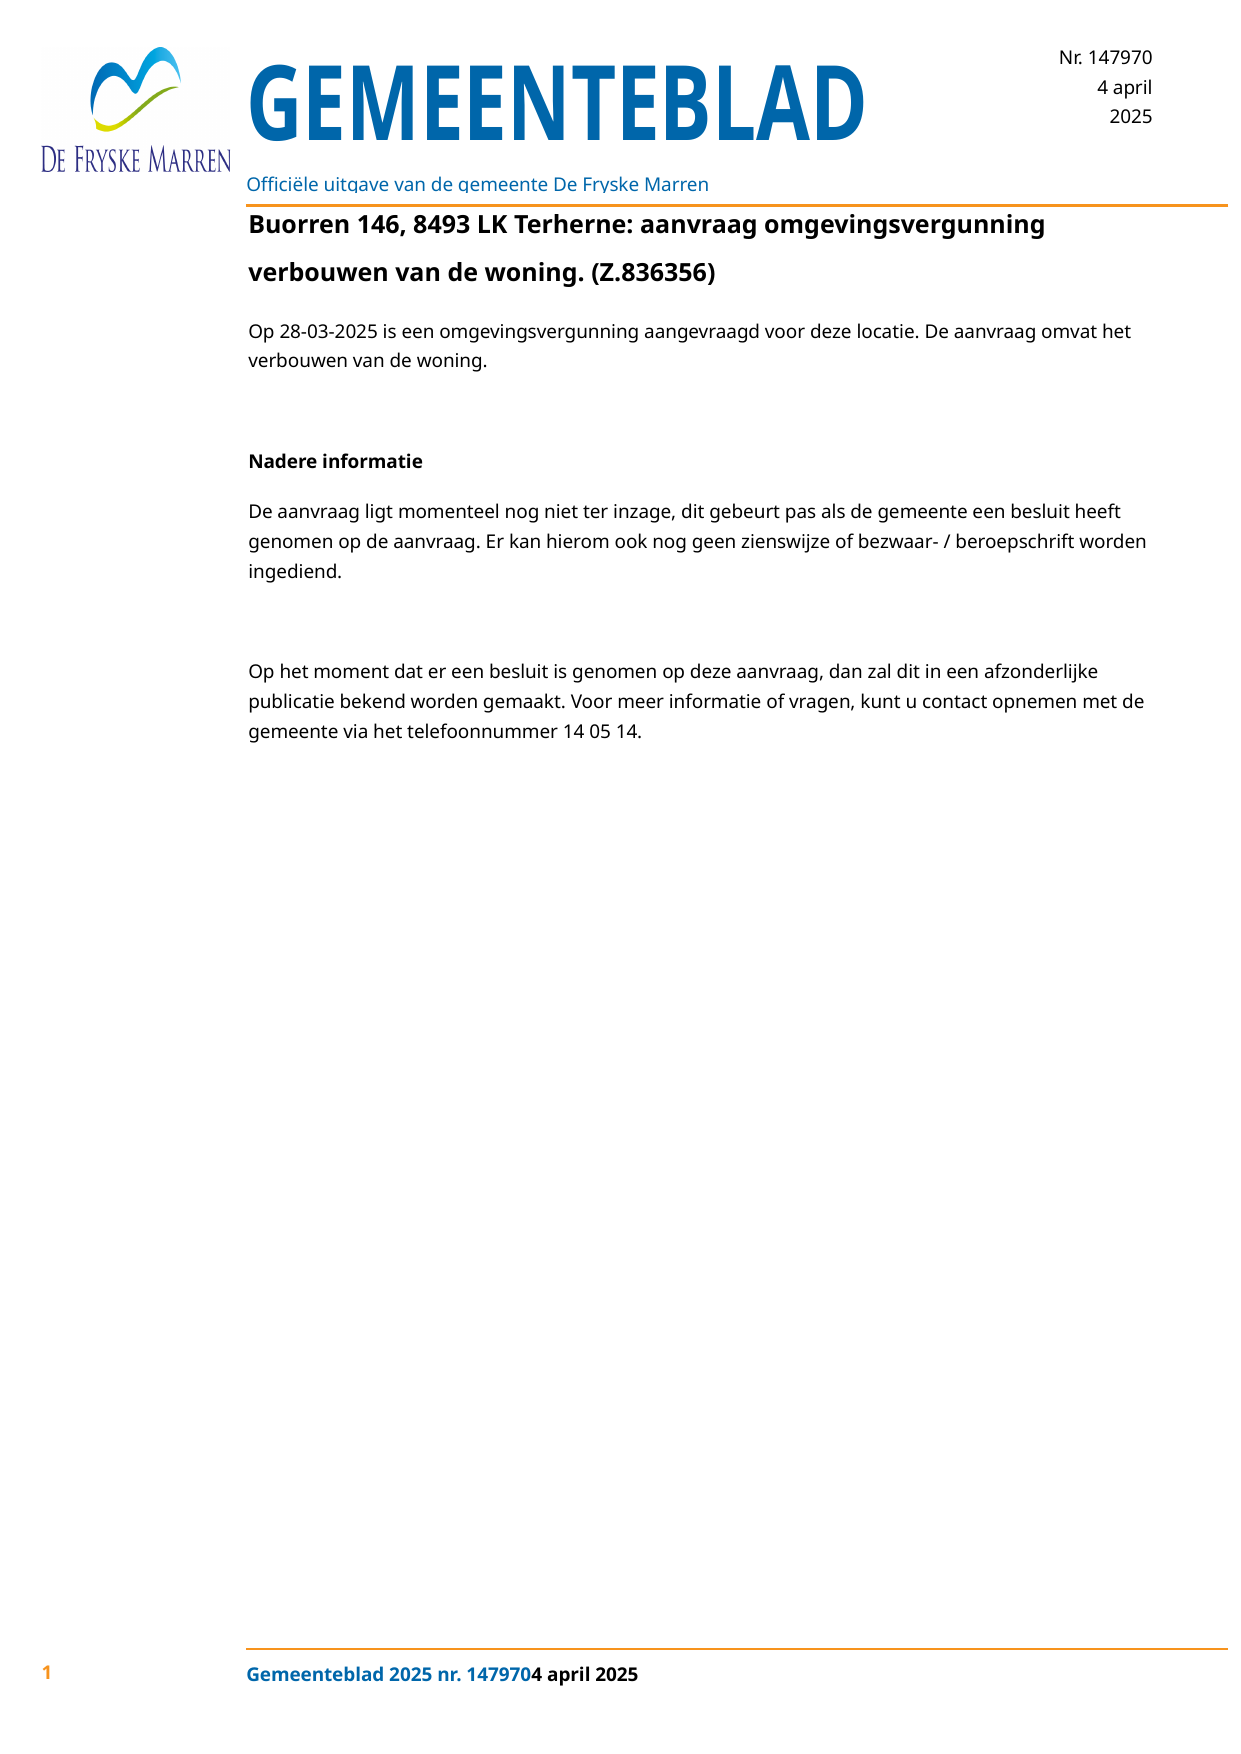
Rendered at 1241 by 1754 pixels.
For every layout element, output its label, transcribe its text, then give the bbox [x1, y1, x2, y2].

picture [41, 47, 231, 172]
text Nadere informatie [248, 448, 1152, 474]
text Op 28-03-2025 is een omgevingsvergunning aangevraagd voor deze locatie. De aanvraag omvat het verbouwen van de woning. [248, 318, 1152, 373]
text Buorren 146, 8493 LK Terherne: aanvraag omgevingsvergunning verbouwen van de woning. (Z.836356) [248, 207, 1152, 288]
text Op het moment dat er een besluit is genomen op deze aanvraag, dan zal dit in een afzonderlijke publicatie bekend worden gemaakt. Voor meer informatie of vragen, kunt u contact opnemen met de gemeente via het telefoonnummer 14 05 14. [248, 659, 1152, 744]
text De aanvraag ligt momenteel nog niet ter inzage, dit gebeurt pas als de gemeente een besluit heeft genomen op de aanvraag. Er kan hierom ook nog geen zienswijze of bezwaar- / beroepschrift worden ingediend. [248, 499, 1152, 584]
